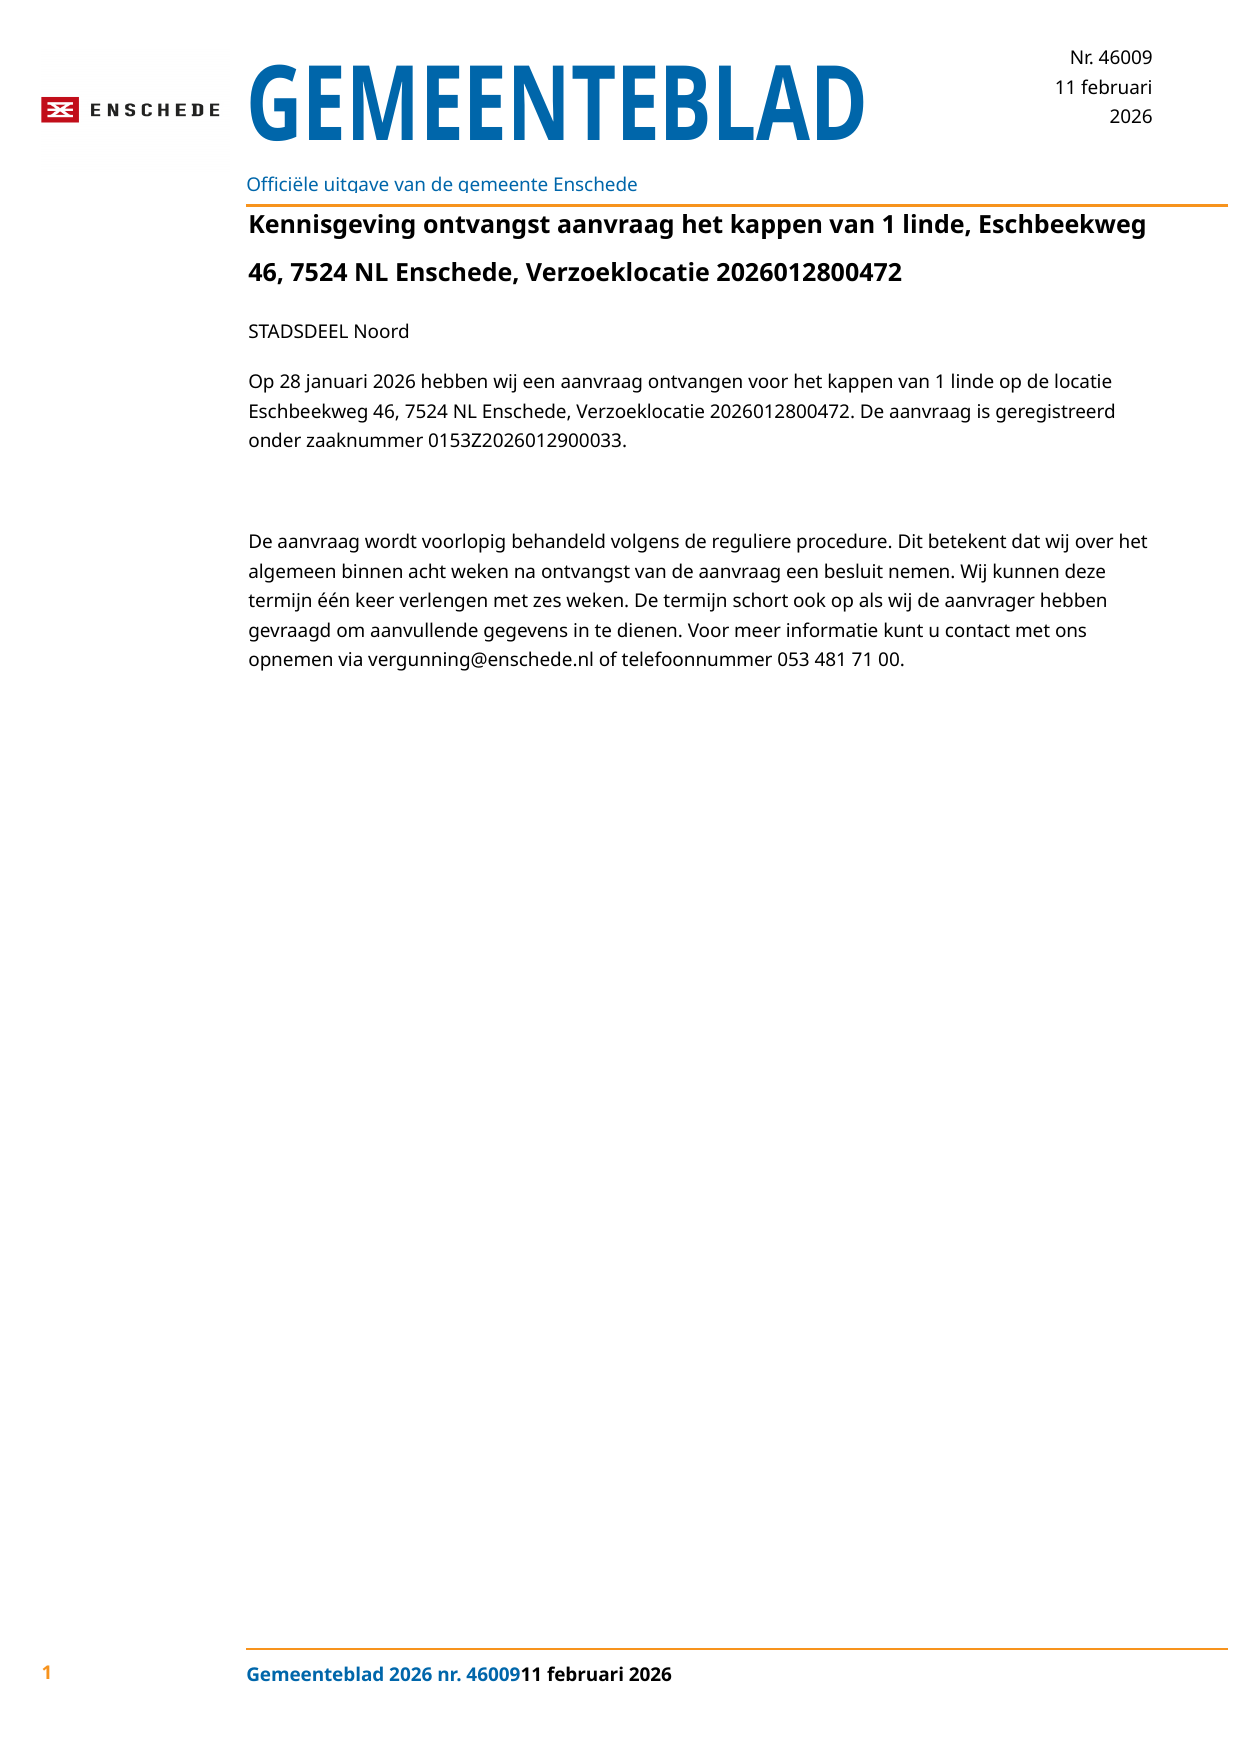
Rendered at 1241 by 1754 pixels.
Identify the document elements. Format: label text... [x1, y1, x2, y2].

text Op 28 januari 2026 hebben wij een aanvraag ontvangen voor het kappen van 1 linde op de locatie Eschbeekweg 46, 7524 NL Enschede, Verzoeklocatie 2026012800472. De aanvraag is geregistreerd onder zaaknummer 0153Z2026012900033. [248, 368, 1152, 453]
picture [41, 47, 231, 172]
text STADSDEEL Noord [248, 318, 1152, 344]
text Kennisgeving ontvangst aanvraag het kappen van 1 linde, Eschbeekweg 46, 7524 NL Enschede, Verzoeklocatie 2026012800472 [248, 207, 1152, 288]
text De aanvraag wordt voorlopig behandeld volgens de reguliere procedure. Dit betekent dat wij over het algemeen binnen acht weken na ontvangst van de aanvraag een besluit nemen. Wij kunnen deze termijn één keer verlengen met zes weken. De termijn schort ook op als wij de aanvrager hebben gevraagd om aanvullende gegevens in te dienen. Voor meer informatie kunt u contact met ons opnemen via vergunning@enschede.nl of telefoonnummer 053 481 71 00. [248, 528, 1152, 672]
